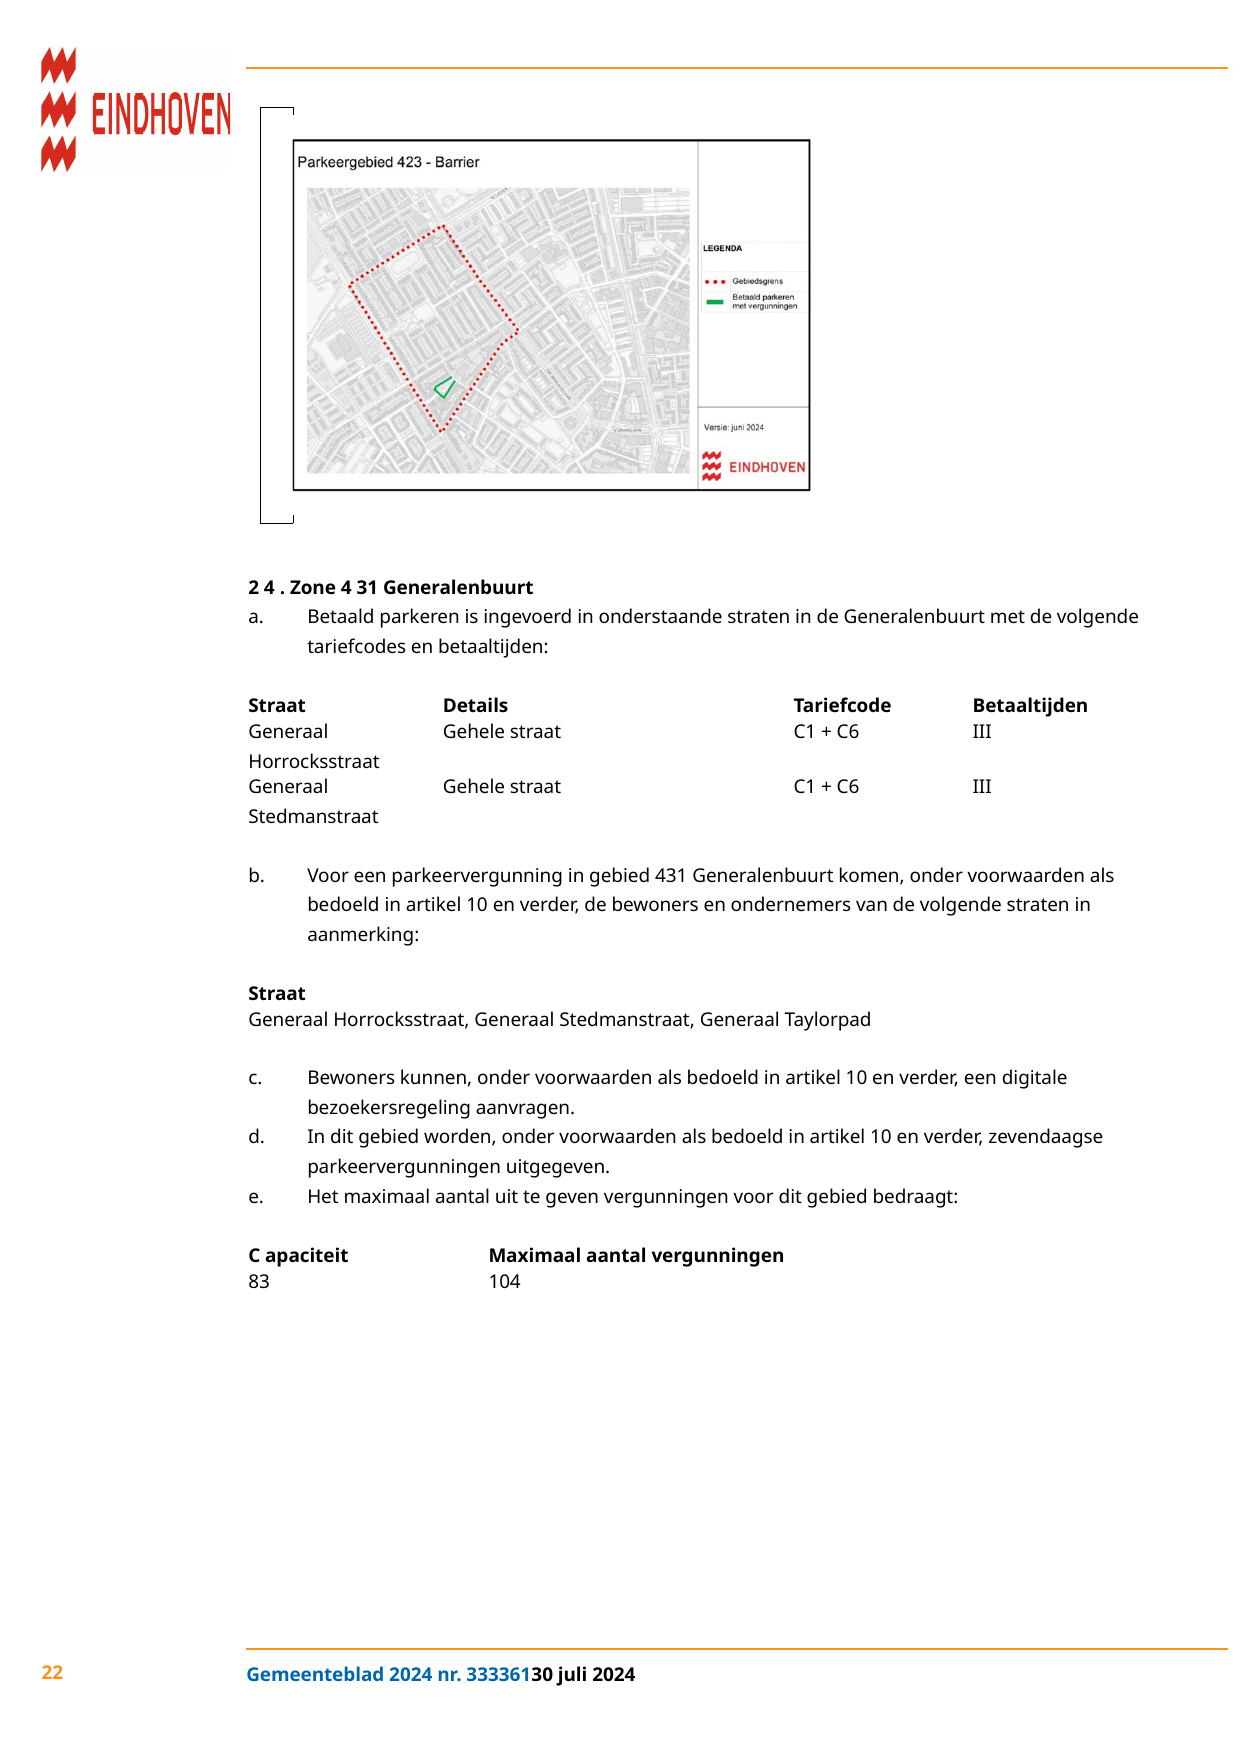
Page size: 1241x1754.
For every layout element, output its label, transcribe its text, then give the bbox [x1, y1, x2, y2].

text 2 4 . Zone 4 31 Generalenbuurt [248, 574, 1152, 600]
table_cell 104 [488, 1268, 1152, 1293]
table_header C apaciteit [248, 1242, 488, 1268]
list Bewoners kunnen, onder voorwaarden als bedoeld in artikel 10 en verder, een digitale bezoekersregeling aanvragen. [248, 1064, 1152, 1120]
table_header Maximaal aantal vergunningen [488, 1242, 1152, 1268]
list In dit gebied worden, onder voorwaarden als bedoeld in artikel 10 en verder, zevendaagse parkeervergunningen uitgegeven. [248, 1124, 1152, 1179]
table_cell III [973, 774, 1152, 829]
table_cell Gehele straat [443, 774, 793, 829]
table_cell C1 + C6 [793, 718, 972, 774]
table_header Tariefcode [793, 693, 972, 718]
list Voor een parkeervergunning in gebied 431 Generalenbuurt komen, onder voorwaarden als bedoeld in artikel 10 en verder, de bewoners en ondernemers van de volgende straten in aanmerking: [248, 862, 1152, 947]
picture [268, 115, 832, 515]
table_cell C1 + C6 [793, 774, 972, 829]
list Het maximaal aantal uit te geven vergunningen voor dit gebied bedraagt: [248, 1183, 1152, 1208]
table_header Straat [248, 693, 443, 718]
table_cell III [973, 718, 1152, 774]
table_cell Generaal Horrocksstraat [248, 718, 443, 774]
picture [41, 47, 231, 172]
table_cell Gehele straat [443, 718, 793, 774]
table_header Betaaltijden [973, 693, 1152, 718]
list Betaald parkeren is ingevoerd in onderstaande straten in de Generalenbuurt met de volgende tariefcodes en betaaltijden: [248, 604, 1152, 659]
table_header Straat [248, 980, 1152, 1006]
table_header Details [443, 693, 793, 718]
table_cell Generaal Stedmanstraat [248, 774, 443, 829]
table_cell Generaal Horrocksstraat, Generaal Stedmanstraat, Generaal Taylorpad [248, 1006, 1152, 1032]
table_cell 83 [248, 1268, 488, 1293]
